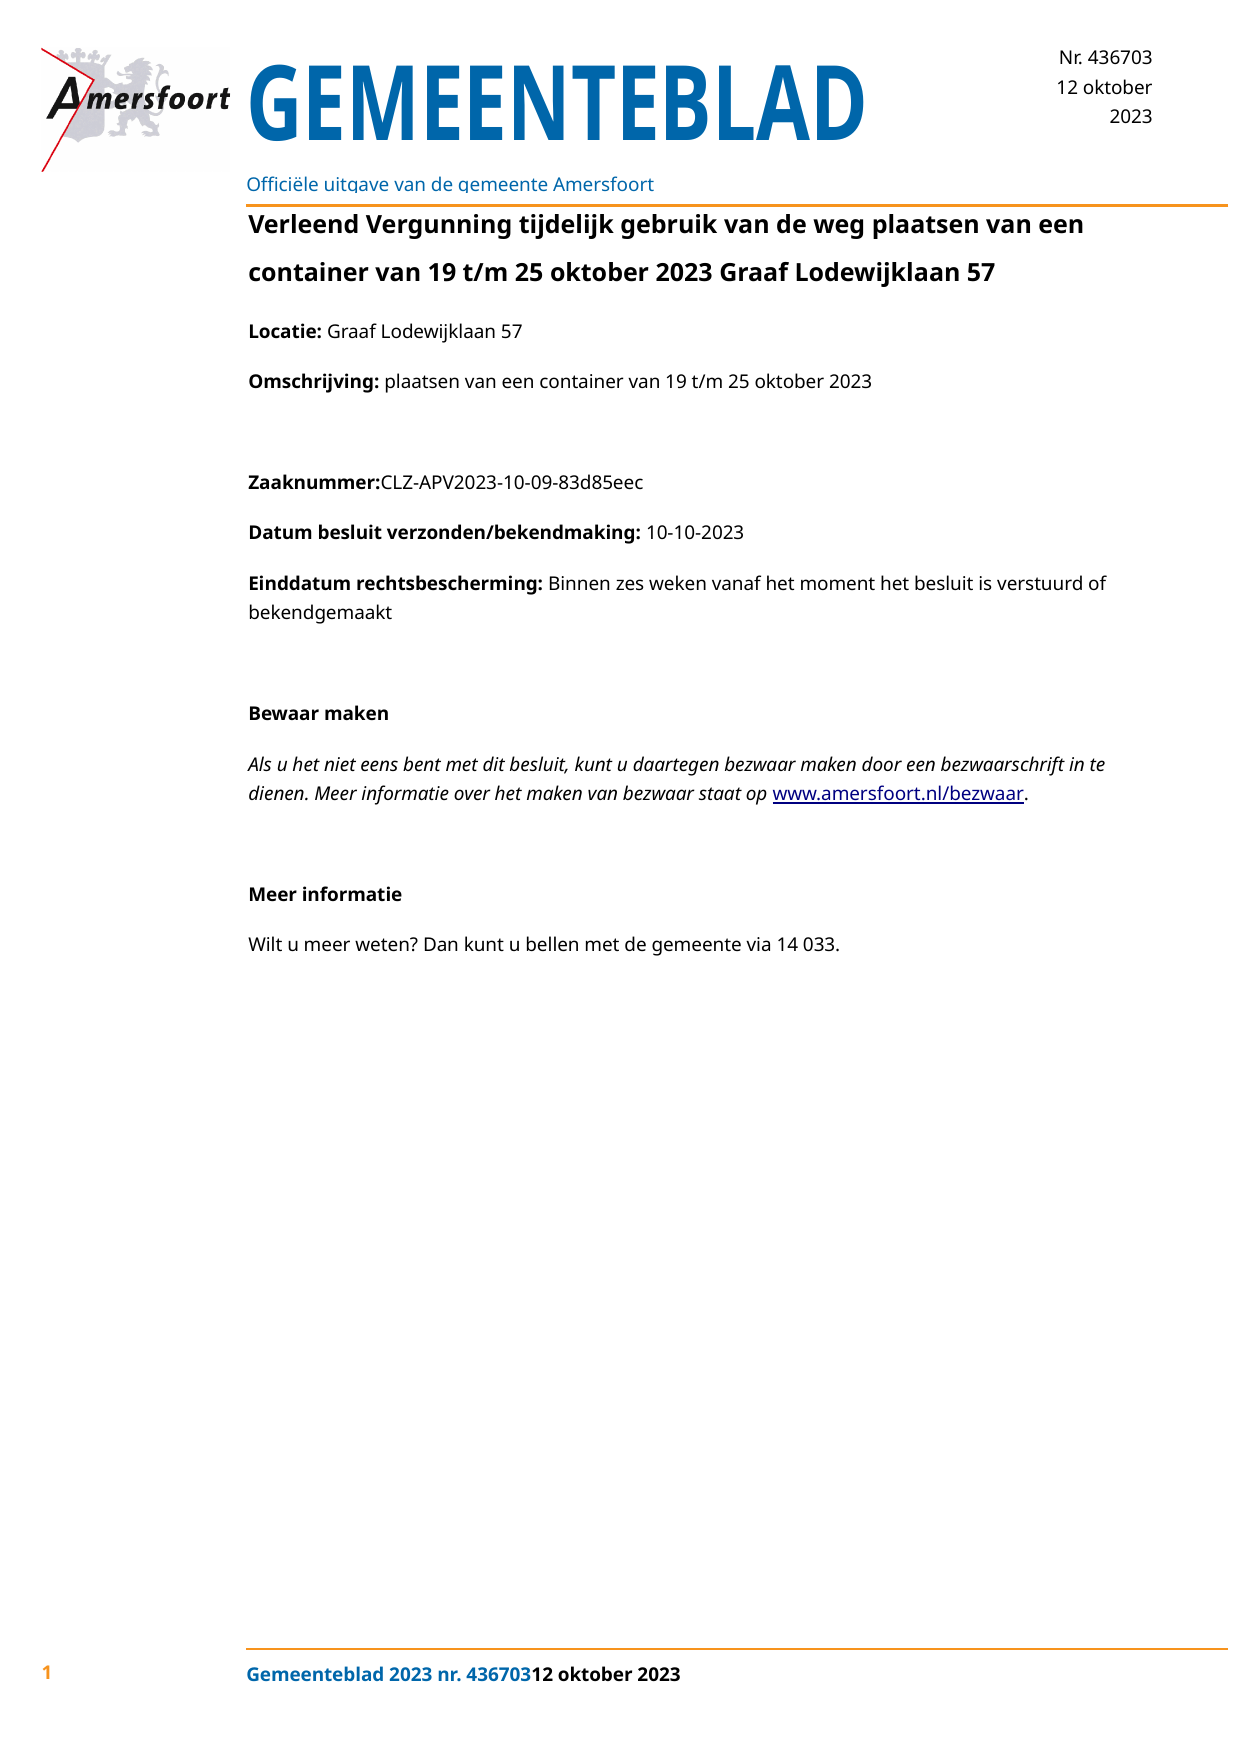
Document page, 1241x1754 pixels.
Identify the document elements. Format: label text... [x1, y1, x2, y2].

text Verleend Vergunning tijdelijk gebruik van de weg plaatsen van een container van 19 t/m 25 oktober 2023 Graaf Lodewijklaan 57 [248, 207, 1152, 288]
text Einddatum rechtsbescherming: Binnen zes weken vanaf het moment het besluit is verstuurd of bekendgemaakt [248, 570, 1152, 625]
text Meer informatie [248, 881, 1152, 907]
text Bewaar maken [248, 700, 1152, 726]
text Locatie: Graaf Lodewijklaan 57 [248, 318, 1152, 344]
text Als u het niet eens bent met dit besluit, kunt u daartegen bezwaar maken door een bezwaarschrift in te dienen. Meer informatie over het maken van bezwaar staat op www.amersfoort.nl/bezwaar. [248, 751, 1152, 806]
text Wilt u meer weten? Dan kunt u bellen met de gemeente via 14 033. [248, 932, 1152, 957]
text Zaaknummer:CLZ-APV2023-10-09-83d85eec [248, 469, 1152, 495]
text Omschrijving: plaatsen van een container van 19 t/m 25 oktober 2023 [248, 368, 1152, 394]
text Datum besluit verzonden/bekendmaking: 10-10-2023 [248, 519, 1152, 545]
picture [41, 47, 231, 172]
